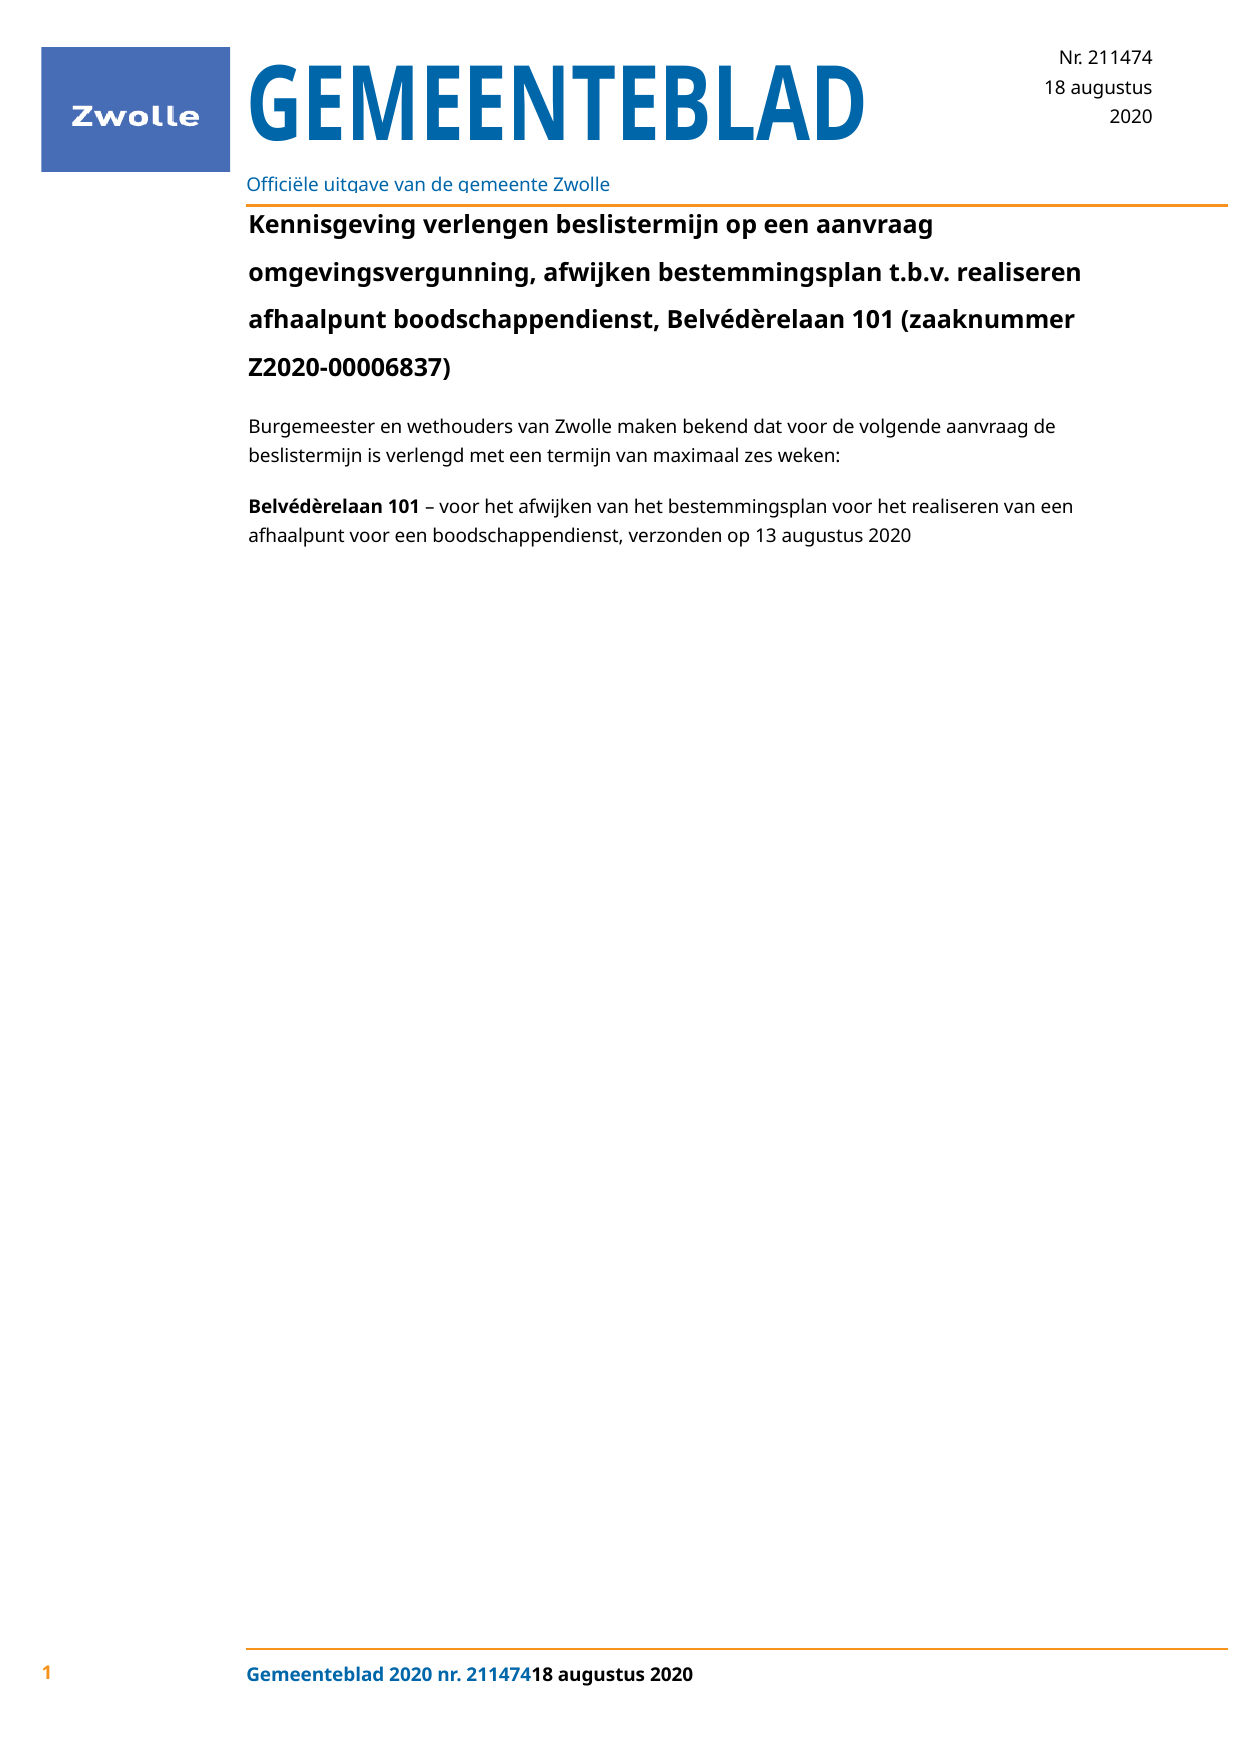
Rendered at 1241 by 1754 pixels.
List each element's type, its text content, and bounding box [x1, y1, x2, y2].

text Kennisgeving verlengen beslistermijn op een aanvraag omgevingsvergunning, afwijken bestemmingsplan t.b.v. realiseren afhaalpunt boodschappendienst, Belvédèrelaan 101 (zaaknummer Z2020-00006837) [248, 207, 1152, 384]
picture [41, 47, 231, 172]
text Belvédèrelaan 101 – voor het afwijken van het bestemmingsplan voor het realiseren van een afhaalpunt voor een boodschappendienst, verzonden op 13 augustus 2020 [248, 493, 1152, 548]
text Burgemeester en wethouders van Zwolle maken bekend dat voor de volgende aanvraag de beslistermijn is verlengd met een termijn van maximaal zes weken: [248, 413, 1152, 468]
